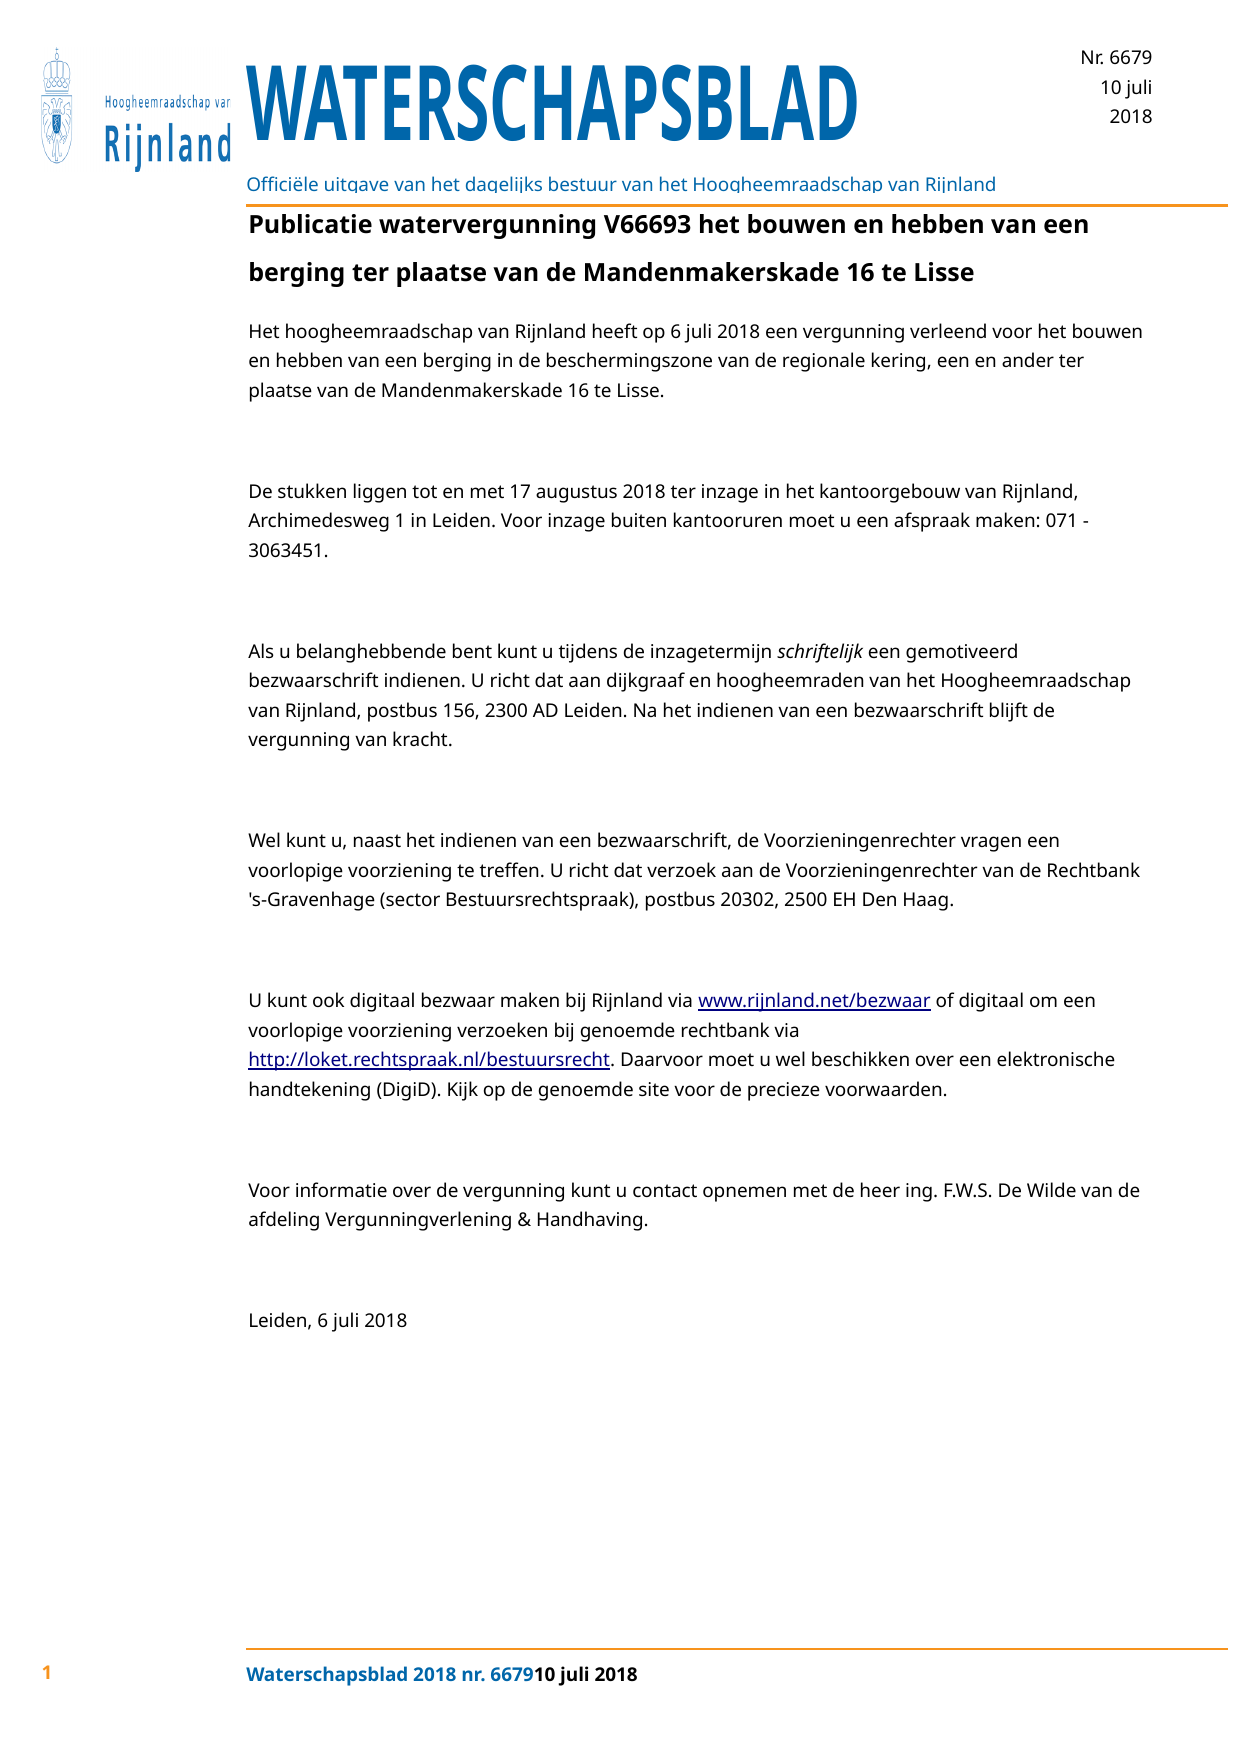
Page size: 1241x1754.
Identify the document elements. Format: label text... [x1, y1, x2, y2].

text Als u belanghebbende bent kunt u tijdens de inzagetermijn schriftelijk een gemotiveerd bezwaarschrift indienen. U richt dat aan dijkgraaf en hoogheemraden van het Hoogheemraadschap van Rijnland, postbus 156, 2300 AD Leiden. Na het indienen van een bezwaarschrift blijft de vergunning van kracht. [248, 638, 1152, 752]
text Voor informatie over de vergunning kunt u contact opnemen met de heer ing. F.W.S. De Wilde van de afdeling Vergunningverlening & Handhaving. [248, 1177, 1152, 1232]
picture [41, 47, 231, 172]
text Het hoogheemraadschap van Rijnland heeft op 6 juli 2018 een vergunning verleend voor het bouwen en hebben van een berging in de beschermingszone van de regionale kering, een en ander ter plaatse van de Mandenmakerskade 16 te Lisse. [248, 318, 1152, 403]
text U kunt ook digitaal bezwaar maken bij Rijnland via www.rijnland.net/bezwaar of digitaal om een voorlopige voorziening verzoeken bij genoemde rechtbank via http://loket.rechtspraak.nl/bestuursrecht. Daarvoor moet u wel beschikken over een elektronische handtekening (DigiD). Kijk op de genoemde site voor de precieze voorwaarden. [248, 987, 1152, 1102]
text Leiden, 6 juli 2018 [248, 1307, 1152, 1333]
text De stukken liggen tot en met 17 augustus 2018 ter inzage in het kantoorgebouw van Rijnland, Archimedesweg 1 in Leiden. Voor inzage buiten kantooruren moet u een afspraak maken: 071 - 3063451. [248, 478, 1152, 563]
text Publicatie watervergunning V66693 het bouwen en hebben van een berging ter plaatse van de Mandenmakerskade 16 te Lisse [248, 207, 1152, 288]
text Wel kunt u, naast het indienen van een bezwaarschrift, de Voorzieningenrechter vragen een voorlopige voorziening te treffen. U richt dat verzoek aan de Voorzieningenrechter van de Rechtbank 's-Gravenhage (sector Bestuursrechtspraak), postbus 20302, 2500 EH Den Haag. [248, 827, 1152, 912]
